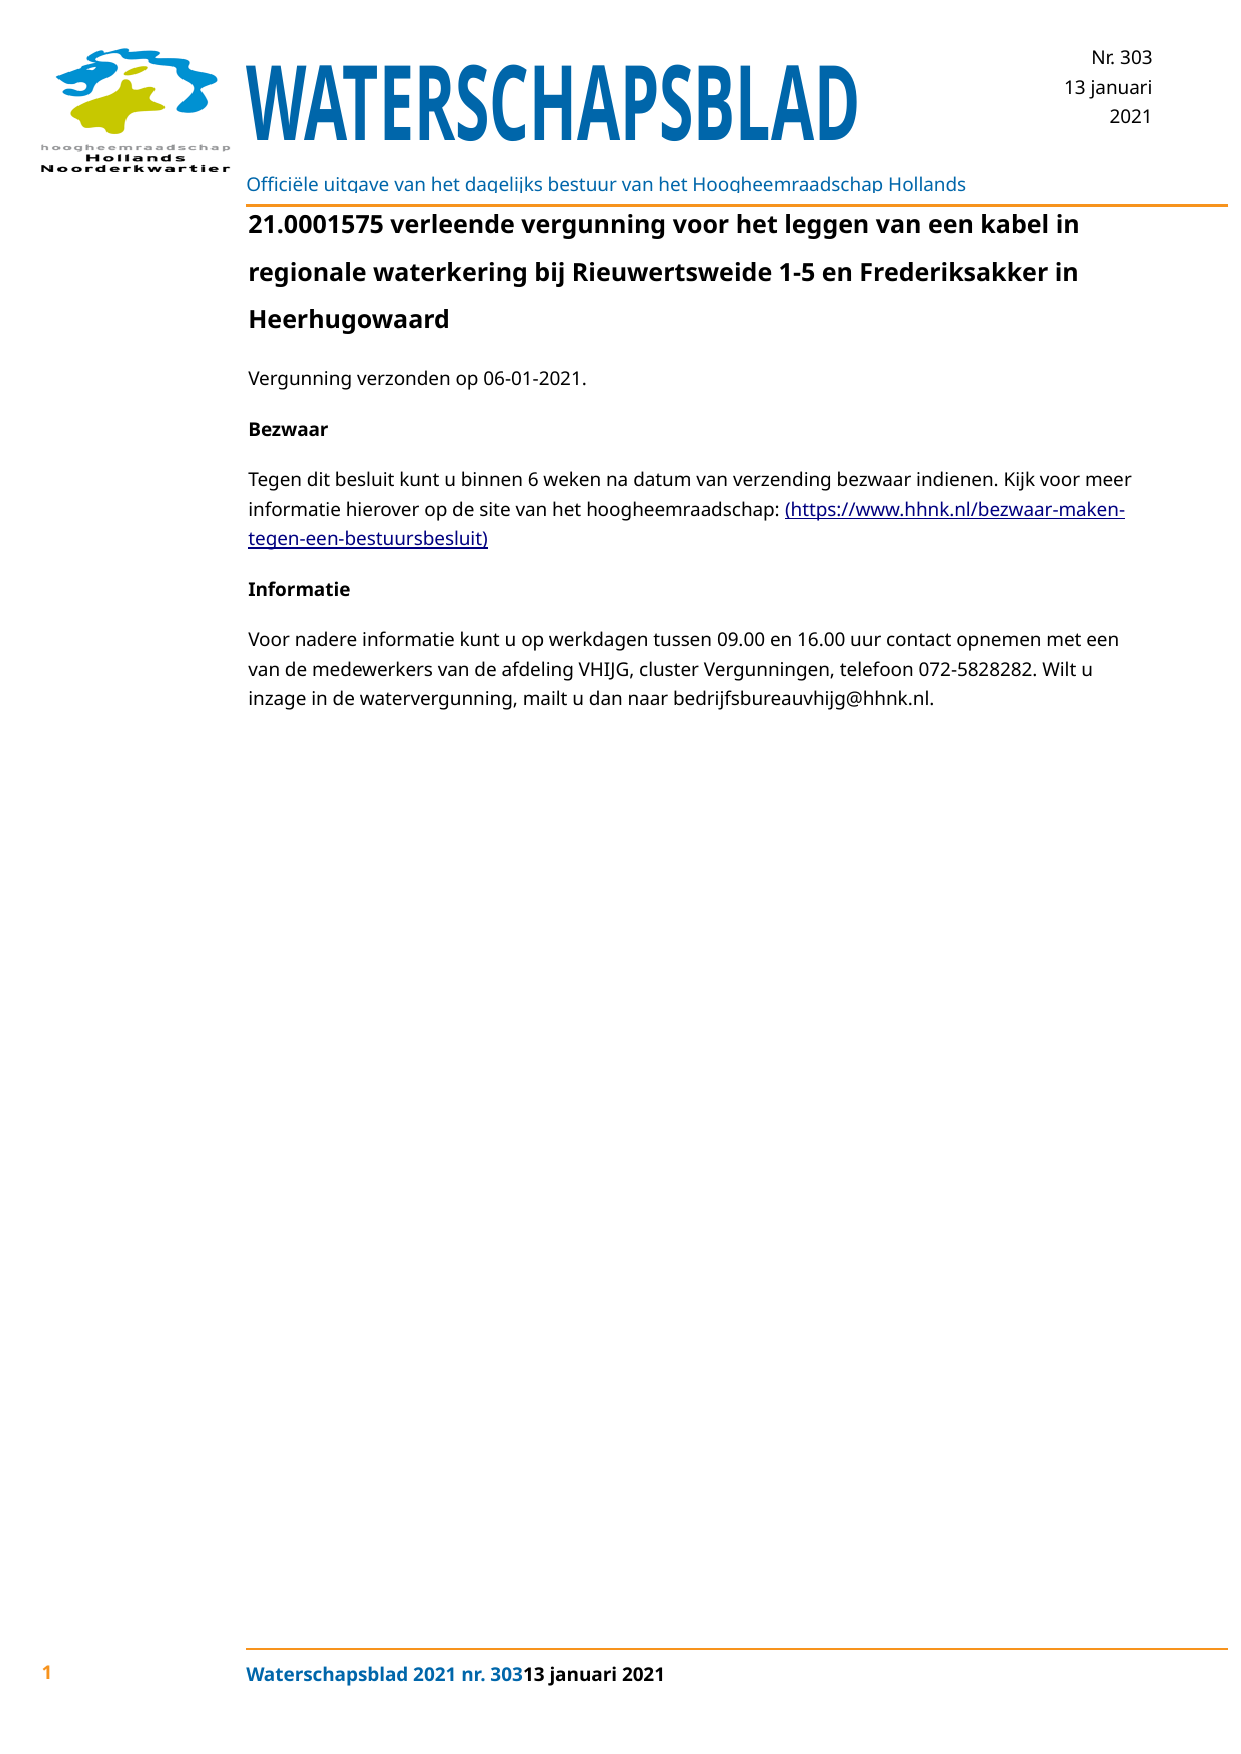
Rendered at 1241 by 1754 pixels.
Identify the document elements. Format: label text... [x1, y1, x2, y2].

picture [41, 47, 231, 172]
text Bezwaar [248, 416, 1152, 442]
text Informatie [248, 576, 1152, 602]
text Vergunning verzonden op 06-01-2021. [248, 366, 1152, 391]
text 21.0001575 verleende vergunning voor het leggen van een kabel in regionale waterkering bij Rieuwertsweide 1-5 en Frederiksakker in Heerhugowaard [248, 207, 1152, 336]
text Tegen dit besluit kunt u binnen 6 weken na datum van verzending bezwaar indienen. Kijk voor meer informatie hierover op de site van het hoogheemraadschap: (https://www.hhnk.nl/bezwaar-maken-tegen-een-bestuursbesluit) [248, 466, 1152, 551]
text Voor nadere informatie kunt u op werkdagen tussen 09.00 en 16.00 uur contact opnemen met een van de medewerkers van de afdeling VHIJG, cluster Vergunningen, telefoon 072-5828282. Wilt u inzage in de watervergunning, mailt u dan naar bedrijfsbureauvhijg@hhnk.nl. [248, 626, 1152, 711]
